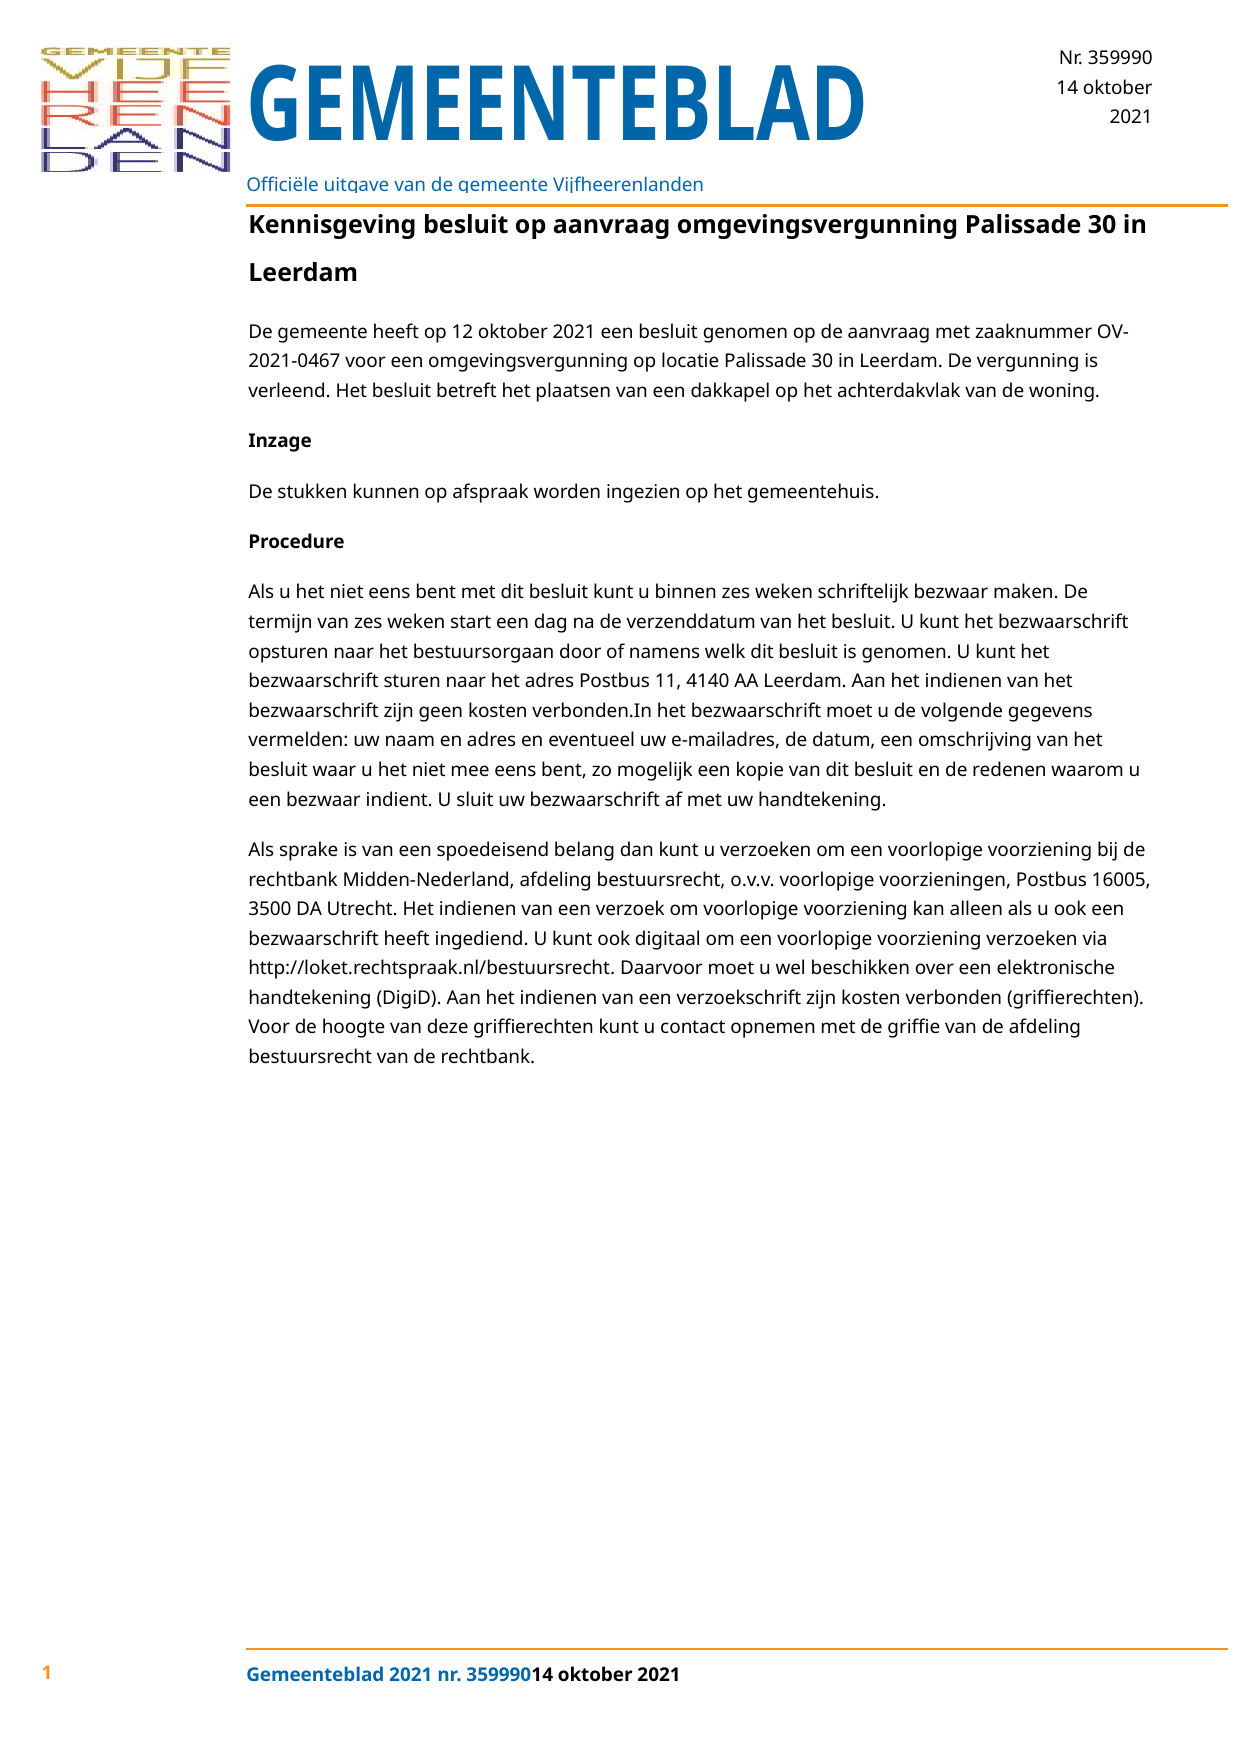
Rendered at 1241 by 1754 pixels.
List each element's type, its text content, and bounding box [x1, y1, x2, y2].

text De stukken kunnen op afspraak worden ingezien op het gemeentehuis. [248, 478, 1152, 504]
text Als sprake is van een spoedeisend belang dan kunt u verzoeken om een voorlopige voorziening bij de rechtbank Midden-Nederland, afdeling bestuursrecht, o.v.v. voorlopige voorzieningen, Postbus 16005, 3500 DA Utrecht. Het indienen van een verzoek om voorlopige voorziening kan alleen als u ook een bezwaarschrift heeft ingediend. U kunt ook digitaal om een voorlopige voorziening verzoeken via http://loket.rechtspraak.nl/bestuursrecht. Daarvoor moet u wel beschikken over een elektronische handtekening (DigiD). Aan het indienen van een verzoekschrift zijn kosten verbonden (griffierechten). Voor de hoogte van deze griffierechten kunt u contact opnemen met de griffie van de afdeling bestuursrecht van de rechtbank. [248, 836, 1152, 1069]
text Kennisgeving besluit op aanvraag omgevingsvergunning Palissade 30 in Leerdam [248, 207, 1152, 288]
text Inzage [248, 427, 1152, 453]
text Als u het niet eens bent met dit besluit kunt u binnen zes weken schriftelijk bezwaar maken. De termijn van zes weken start een dag na de verzenddatum van het besluit. U kunt het bezwaarschrift opsturen naar het bestuursorgaan door of namens welk dit besluit is genomen. U kunt het bezwaarschrift sturen naar het adres Postbus 11, 4140 AA Leerdam. Aan het indienen van het bezwaarschrift zijn geen kosten verbonden.In het bezwaarschrift moet u de volgende gegevens vermelden: uw naam en adres en eventueel uw e-mailadres, de datum, een omschrijving van het besluit waar u het niet mee eens bent, zo mogelijk een kopie van dit besluit en de redenen waarom u een bezwaar indient. U sluit uw bezwaarschrift af met uw handtekening. [248, 579, 1152, 812]
text De gemeente heeft op 12 oktober 2021 een besluit genomen op de aanvraag met zaaknummer OV-2021-0467 voor een omgevingsvergunning op locatie Palissade 30 in Leerdam. De vergunning is verleend. Het besluit betreft het plaatsen van een dakkapel op het achterdakvlak van de woning. [248, 318, 1152, 403]
picture [41, 47, 231, 172]
text Procedure [248, 528, 1152, 554]
